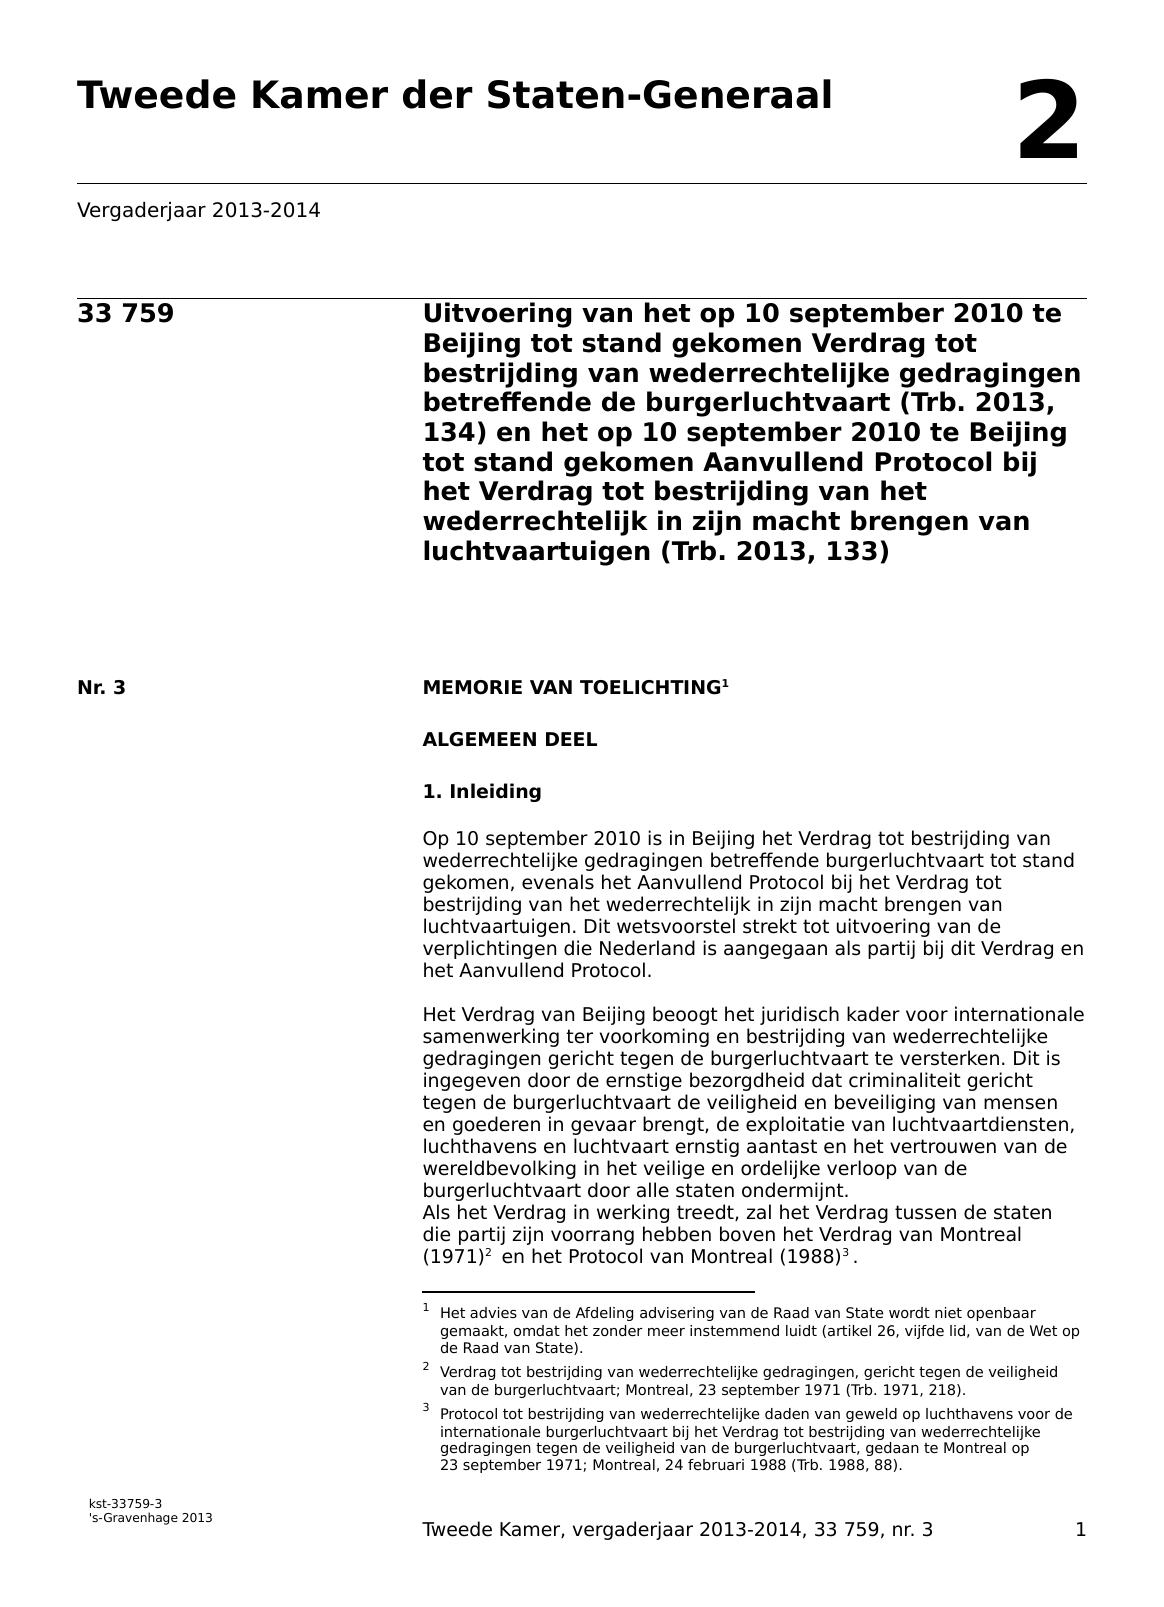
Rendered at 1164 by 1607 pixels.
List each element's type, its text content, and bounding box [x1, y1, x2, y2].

text Het Verdrag van Beijing beoogt het juridisch kader voor internationale samenwerking ter voorkoming en bestrijding van wederrechtelijke gedragingen gericht tegen de burgerluchtvaart te versterken. Dit is ingegeven door de ernstige bezorgdheid dat criminaliteit gericht tegen de burgerluchtvaart de veiligheid en beveiliging van mensen en goederen in gevaar brengt, de exploitatie van luchtvaartdiensten, luchthavens en luchtvaart ernstig aantast en het vertrouwen van de wereldbevolking in het veilige en ordelijke verloop van de burgerluchtvaart door alle staten ondermijnt. [422, 1004, 1087, 1202]
table_header 2 [886, 59, 1087, 183]
text Het advies van de Afdeling advisering van de Raad van State wordt niet openbaar gemaakt, omdat het zonder meer instemmend luidt (artikel 26, vijfde lid, van de Wet op de Raad van State). [422, 1301, 1087, 1357]
text Protocol tot bestrijding van wederrechtelijke daden van geweld op luchthavens voor de internationale burgerluchtvaart bij het Verdrag tot bestrijding van wederrechtelijke gedragingen tegen de veiligheid van de burgerluchtvaart, gedaan te Montreal op 23 september 1971; Montreal, 24 februari 1988 (Trb. 1988, 88). [422, 1402, 1087, 1474]
text Op 10 september 2010 is in Beijing het Verdrag tot bestrijding van wederrechtelijke gedragingen betreffende burgerluchtvaart tot stand gekomen, evenals het Aanvullend Protocol bij het Verdrag tot bestrijding van het wederrechtelijk in zijn macht brengen van luchtvaartuigen. Dit wetsvoorstel strekt tot uitvoering van de verplichtingen die Nederland is aangegaan als partij bij dit Verdrag en het Aanvullend Protocol. [422, 828, 1087, 982]
table_header Tweede Kamer der Staten-Generaal [77, 59, 886, 183]
subtitle Nr. 3 MEMORIE VAN TOELICHTING [77, 677, 1087, 699]
table_cell Vergaderjaar 2013-2014 [77, 184, 1087, 298]
text Als het Verdrag in werking treedt, zal het Verdrag tussen de staten die partij zijn voorrang hebben boven het Verdrag van Montreal (1971) en het Protocol van Montreal (1988). [422, 1202, 1087, 1268]
subtitle 1. Inleiding [422, 781, 1087, 803]
text Verdrag tot bestrijding van wederrechtelijke gedragingen, gericht tegen de veiligheid van de burgerluchtvaart; Montreal, 23 september 1971 (Trb. 1971, 218). [422, 1360, 1087, 1399]
subtitle ALGEMEEN DEEL [422, 729, 1087, 751]
text kst-33759-3 [88, 1497, 323, 1511]
text 's-Gravenhage 2013 [88, 1511, 323, 1525]
subtitle 33 759 Uitvoering van het op 10 september 2010 te Beijing tot stand gekomen Verdrag tot bestrijding van wederrechtelijke gedragingen betreffende de burgerluchtvaart (Trb. 2013, 134) en het op 10 september 2010 te Beijing tot stand gekomen Aanvullend Protocol bij het Verdrag tot bestrijding van het wederrechtelijk in zijn macht brengen van luchtvaartuigen (Trb. 2013, 133) [77, 299, 1087, 566]
